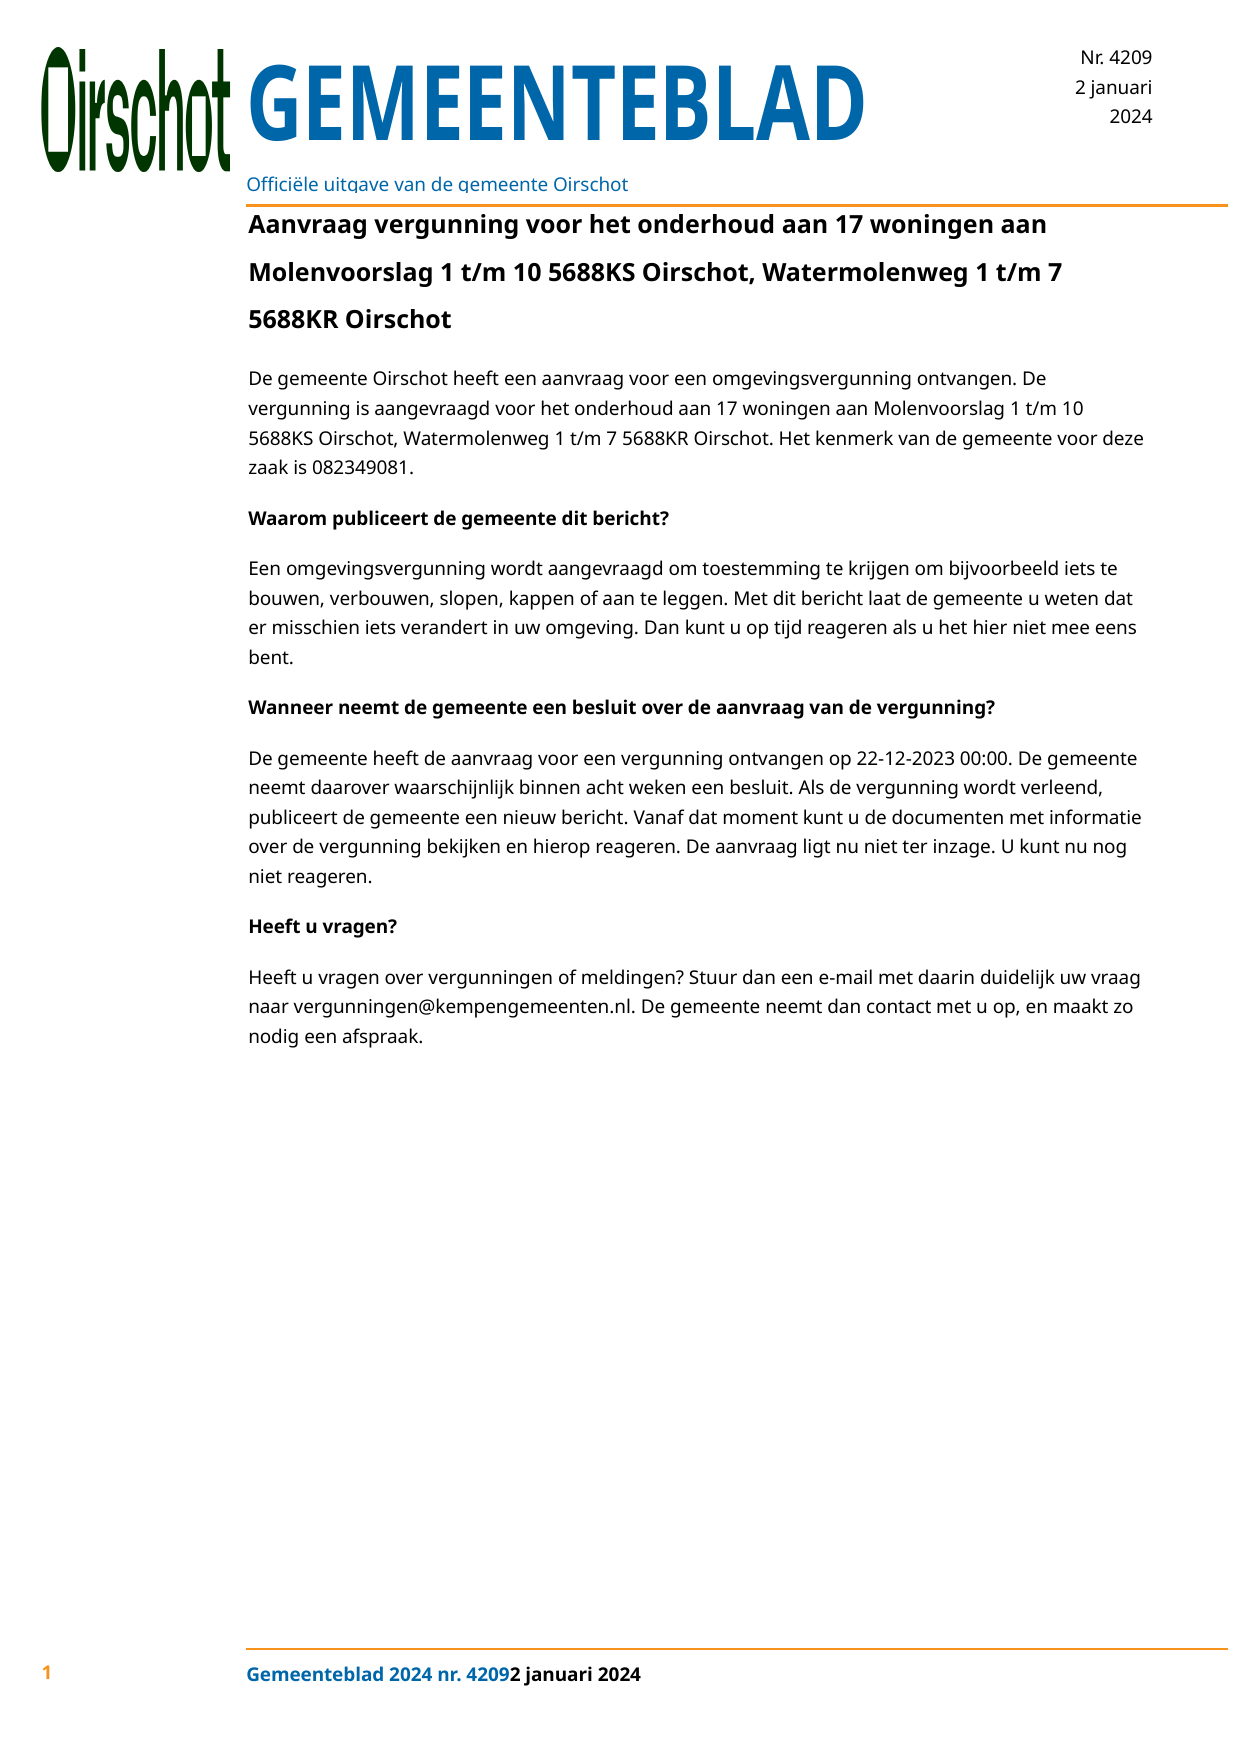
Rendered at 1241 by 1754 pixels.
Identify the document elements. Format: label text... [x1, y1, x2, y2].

text De gemeente heeft de aanvraag voor een vergunning ontvangen op 22-12-2023 00:00. De gemeente neemt daarover waarschijnlijk binnen acht weken een besluit. Als de vergunning wordt verleend, publiceert de gemeente een nieuw bericht. Vanaf dat moment kunt u de documenten met informatie over de vergunning bekijken en hierop reageren. De aanvraag ligt nu niet ter inzage. U kunt nu nog niet reageren. [248, 745, 1152, 889]
text Heeft u vragen over vergunningen of meldingen? Stuur dan een e-mail met daarin duidelijk uw vraag naar vergunningen@kempengemeenten.nl. De gemeente neemt dan contact met u op, en maakt zo nodig een afspraak. [248, 964, 1152, 1049]
text Wanneer neemt de gemeente een besluit over de aanvraag van de vergunning? [248, 694, 1152, 720]
text Heeft u vragen? [248, 913, 1152, 939]
picture [41, 47, 231, 172]
text Waarom publiceert de gemeente dit bericht? [248, 505, 1152, 530]
text De gemeente Oirschot heeft een aanvraag voor een omgevingsvergunning ontvangen. De vergunning is aangevraagd voor het onderhoud aan 17 woningen aan Molenvoorslag 1 t/m 10 5688KS Oirschot, Watermolenweg 1 t/m 7 5688KR Oirschot. Het kenmerk van de gemeente voor deze zaak is 082349081. [248, 366, 1152, 480]
text Een omgevingsvergunning wordt aangevraagd om toestemming te krijgen om bijvoorbeeld iets te bouwen, verbouwen, slopen, kappen of aan te leggen. Met dit bericht laat de gemeente u weten dat er misschien iets verandert in uw omgeving. Dan kunt u op tijd reageren als u het hier niet mee eens bent. [248, 555, 1152, 669]
text Aanvraag vergunning voor het onderhoud aan 17 woningen aan Molenvoorslag 1 t/m 10 5688KS Oirschot, Watermolenweg 1 t/m 7 5688KR Oirschot [248, 207, 1152, 336]
